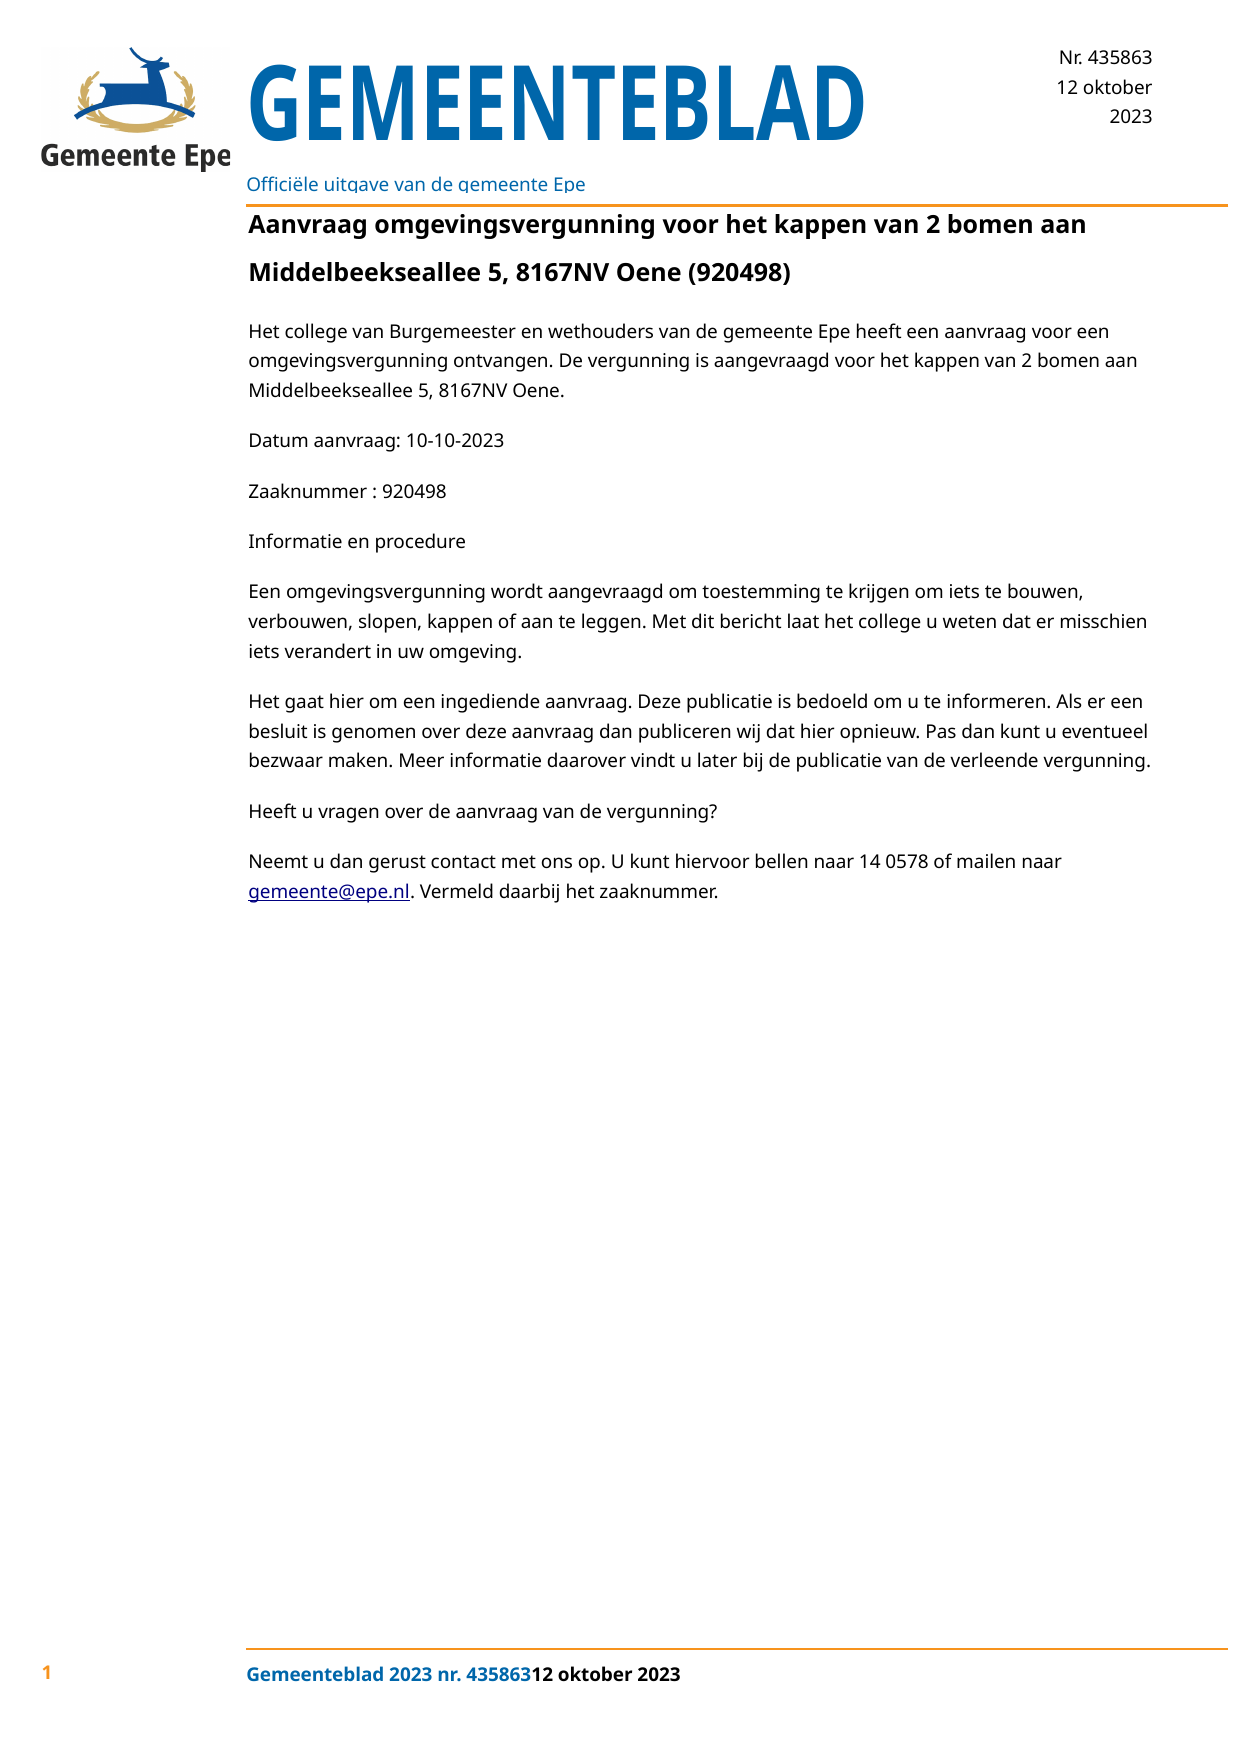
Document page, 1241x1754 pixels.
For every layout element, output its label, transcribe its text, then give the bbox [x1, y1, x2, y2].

text Het college van Burgemeester en wethouders van de gemeente Epe heeft een aanvraag voor een omgevingsvergunning ontvangen. De vergunning is aangevraagd voor het kappen van 2 bomen aan Middelbeekseallee 5, 8167NV Oene. [248, 318, 1152, 403]
text Zaaknummer : 920498 [248, 478, 1152, 504]
text Heeft u vragen over de aanvraag van de vergunning? [248, 798, 1152, 824]
text Informatie en procedure [248, 528, 1152, 554]
text Datum aanvraag: 10-10-2023 [248, 427, 1152, 453]
text Neemt u dan gerust contact met ons op. U kunt hiervoor bellen naar 14 0578 of mailen naar gemeente@epe.nl. Vermeld daarbij het zaaknummer. [248, 848, 1152, 904]
text Het gaat hier om een ingediende aanvraag. Deze publicatie is bedoeld om u te informeren. Als er een besluit is genomen over deze aanvraag dan publiceren wij dat hier opnieuw. Pas dan kunt u eventueel bezwaar maken. Meer informatie daarover vindt u later bij de publicatie van de verleende vergunning. [248, 688, 1152, 773]
text Aanvraag omgevingsvergunning voor het kappen van 2 bomen aan Middelbeekseallee 5, 8167NV Oene (920498) [248, 207, 1152, 288]
text Een omgevingsvergunning wordt aangevraagd om toestemming te krijgen om iets te bouwen, verbouwen, slopen, kappen of aan te leggen. Met dit bericht laat het college u weten dat er misschien iets verandert in uw omgeving. [248, 579, 1152, 664]
picture [41, 47, 231, 172]
